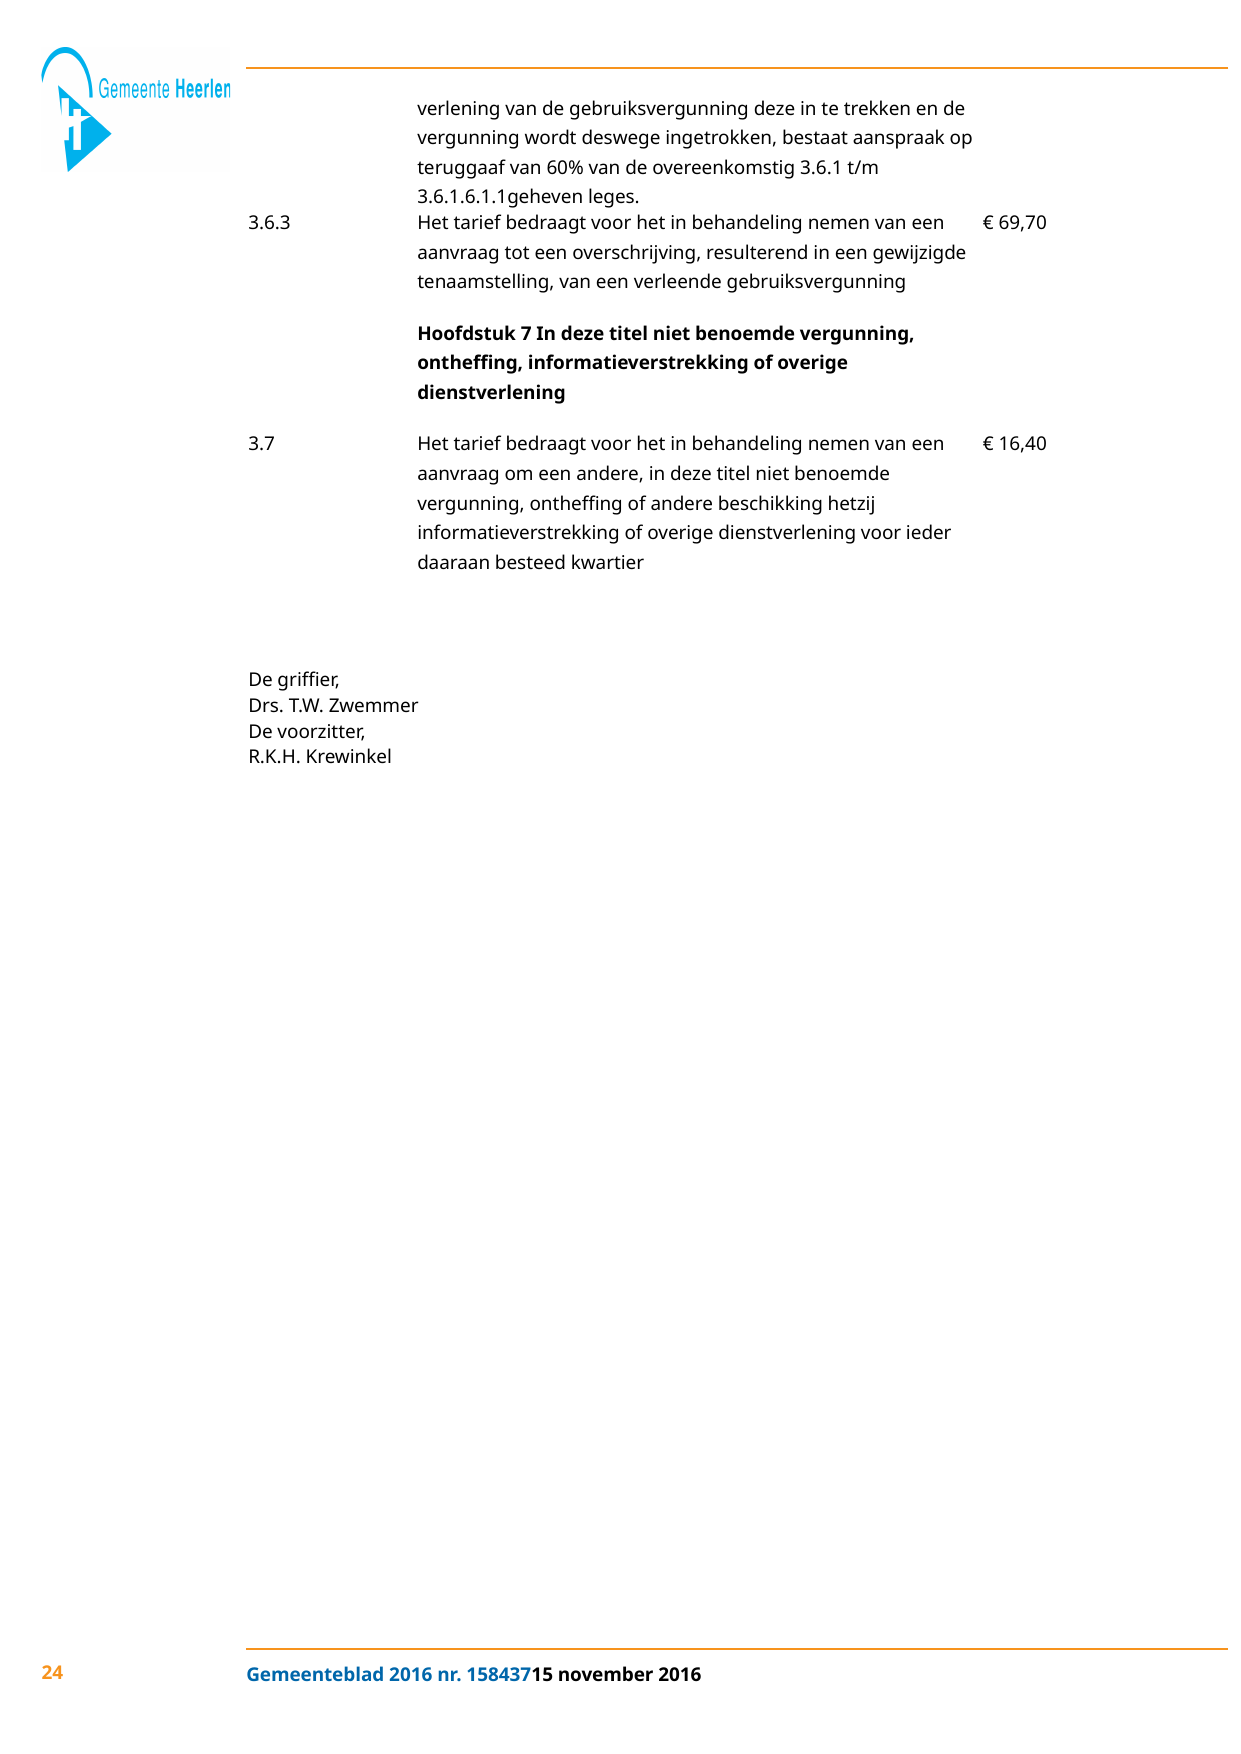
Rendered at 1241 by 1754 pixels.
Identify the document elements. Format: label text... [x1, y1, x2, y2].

text De griffier, [248, 667, 1152, 692]
text Drs. T.W. Zwemmer [248, 692, 1152, 718]
table_cell € 69,70 [983, 209, 1152, 294]
table_cell [248, 95, 417, 209]
table_cell [417, 405, 983, 431]
table_cell [983, 405, 1152, 431]
picture [41, 47, 58, 70]
table_cell [248, 294, 417, 320]
table_cell [983, 320, 1152, 405]
table_cell Het tarief bedraagt voor het in behandeling nemen van een aanvraag tot een overschrijving, resulterend in een gewijzigde tenaamstelling, van een verleende gebruiksvergunning [417, 209, 983, 294]
table_cell 3.7 [248, 431, 417, 574]
table_cell Hoofdstuk 7 In deze titel niet benoemde vergunning, ontheffing, informatieverstrekking of overige dienstverlening [417, 320, 983, 405]
picture [41, 47, 231, 172]
table_cell 3.6.3 [248, 209, 417, 294]
table_cell [248, 320, 417, 405]
table_cell verlening van de gebruiksvergunning deze in te trekken en de vergunning wordt deswege ingetrokken, bestaat aanspraak op teruggaaf van 60% van de overeenkomstig 3.6.1 t/m 3.6.1.6.1.1geheven leges. [417, 95, 983, 209]
text De voorzitter, [248, 718, 1152, 744]
table_cell [983, 294, 1152, 320]
table_cell [248, 405, 417, 431]
table_cell Het tarief bedraagt voor het in behandeling nemen van een aanvraag om een andere, in deze titel niet benoemde vergunning, ontheffing of andere beschikking hetzij informatieverstrekking of overige dienstverlening voor ieder daaraan besteed kwartier [417, 431, 983, 574]
table_cell [417, 294, 983, 320]
table_cell € 16,40 [983, 431, 1152, 574]
text R.K.H. Krewinkel [248, 744, 1152, 769]
table_cell [983, 95, 1152, 209]
